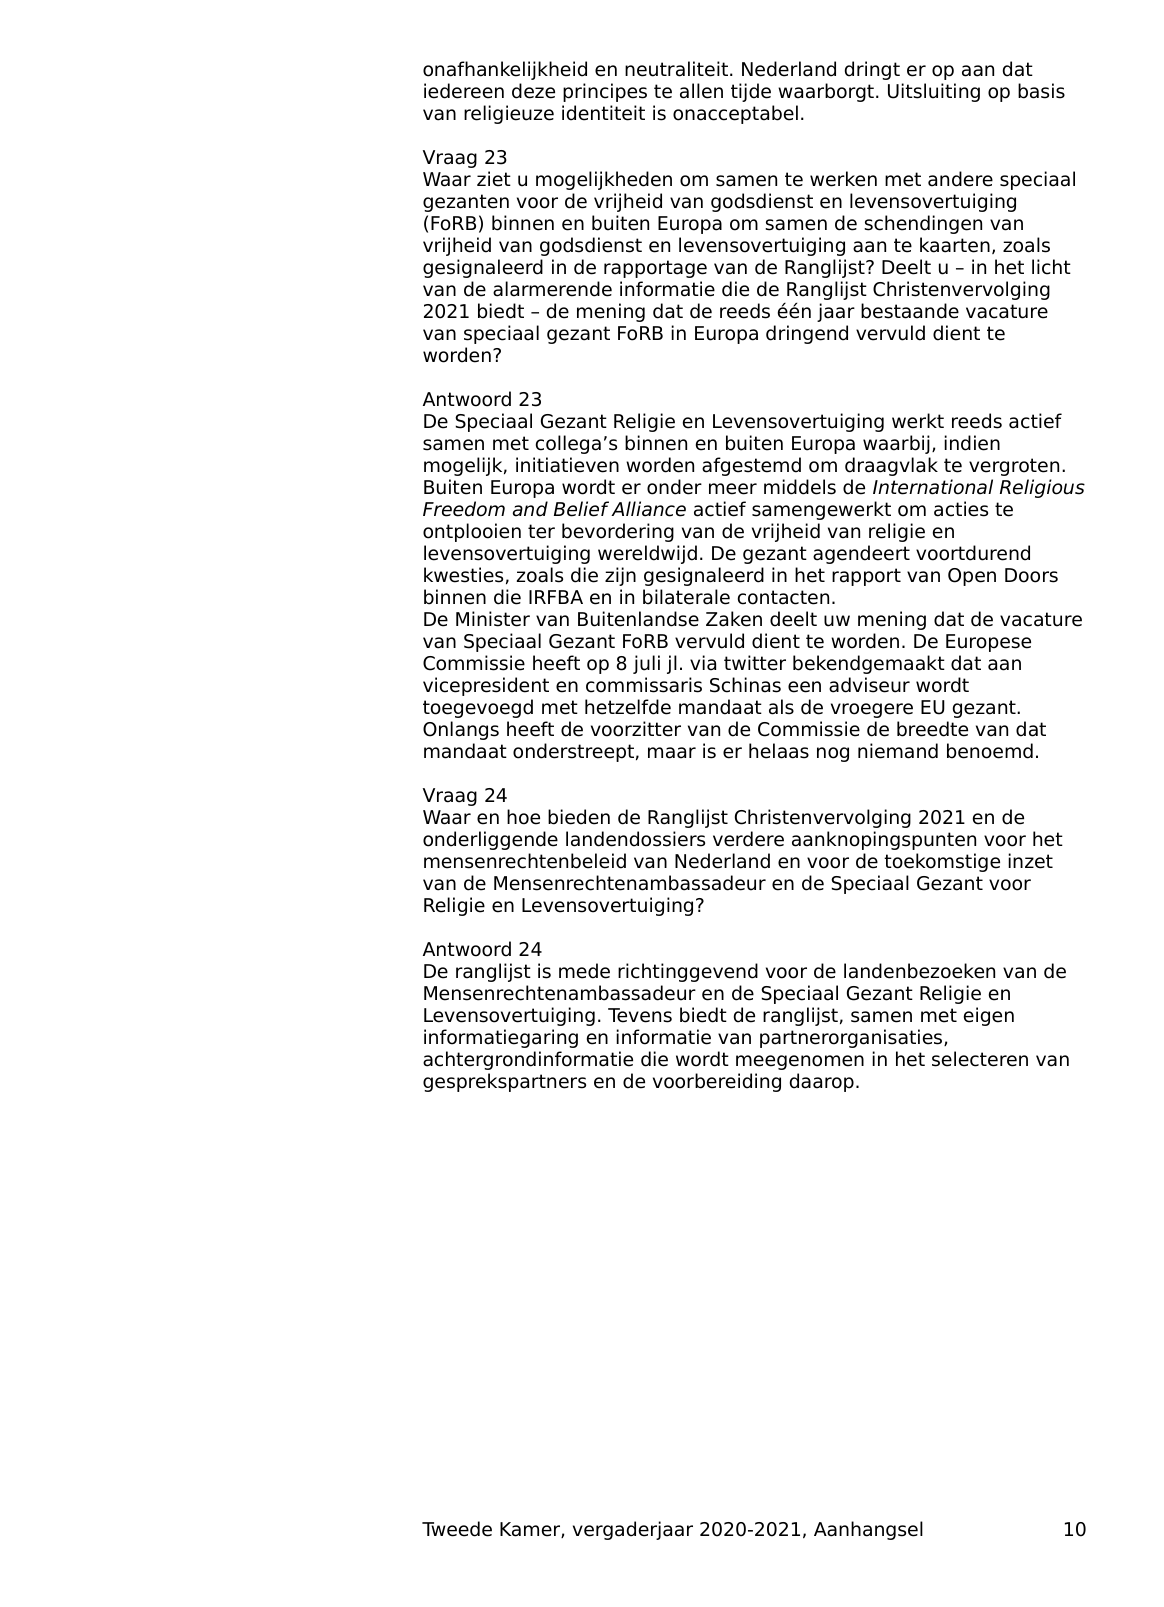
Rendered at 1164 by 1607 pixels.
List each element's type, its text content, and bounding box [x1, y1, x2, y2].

text Waar ziet u mogelijkheden om samen te werken met andere speciaal gezanten voor de vrijheid van godsdienst en levensovertuiging (FoRB) binnen en buiten Europa om samen de schendingen van vrijheid van godsdienst en levensovertuiging aan te kaarten, zoals gesignaleerd in de rapportage van de Ranglijst? Deelt u – in het licht van de alarmerende informatie die de Ranglijst Christenvervolging 2021 biedt – de mening dat de reeds één jaar bestaande vacature van speciaal gezant FoRB in Europa dringend vervuld dient te worden? [422, 169, 1087, 367]
text Waar en hoe bieden de Ranglijst Christenvervolging 2021 en de onderliggende landendossiers verdere aanknopingspunten voor het mensenrechtenbeleid van Nederland en voor de toekomstige inzet van de Mensenrechtenambassadeur en de Speciaal Gezant voor Religie en Levensovertuiging? [422, 807, 1087, 917]
text Antwoord 23 [422, 389, 1087, 411]
text onafhankelijkheid en neutraliteit. Nederland dringt er op aan dat iedereen deze principes te allen tijde waarborgt. Uitsluiting op basis van religieuze identiteit is onacceptabel. [422, 59, 1087, 125]
text Antwoord 24 [422, 939, 1087, 961]
text Vraag 23 [422, 147, 1087, 169]
text De Speciaal Gezant Religie en Levensovertuiging werkt reeds actief samen met collega’s binnen en buiten Europa waarbij, indien mogelijk, initiatieven worden afgestemd om draagvlak te vergroten. Buiten Europa wordt er onder meer middels de International Religious Freedom and Belief Alliance actief samengewerkt om acties te ontplooien ter bevordering van de vrijheid van religie en levensovertuiging wereldwijd. De gezant agendeert voortdurend kwesties, zoals die zijn gesignaleerd in het rapport van Open Doors binnen die IRFBA en in bilaterale contacten. [422, 411, 1087, 609]
text De Minister van Buitenlandse Zaken deelt uw mening dat de vacature van Speciaal Gezant FoRB vervuld dient te worden. De Europese Commissie heeft op 8 juli jl. via twitter bekendgemaakt dat aan vicepresident en commissaris Schinas een adviseur wordt toegevoegd met hetzelfde mandaat als de vroegere EU gezant. Onlangs heeft de voorzitter van de Commissie de breedte van dat mandaat onderstreept, maar is er helaas nog niemand benoemd. [422, 609, 1087, 763]
text De ranglijst is mede richtinggevend voor de landenbezoeken van de Mensenrechtenambassadeur en de Speciaal Gezant Religie en Levensovertuiging. Tevens biedt de ranglijst, samen met eigen informatiegaring en informatie van partnerorganisaties, achtergrondinformatie die wordt meegenomen in het selecteren van gesprekspartners en de voorbereiding daarop. [422, 961, 1087, 1093]
text Vraag 24 [422, 785, 1087, 807]
